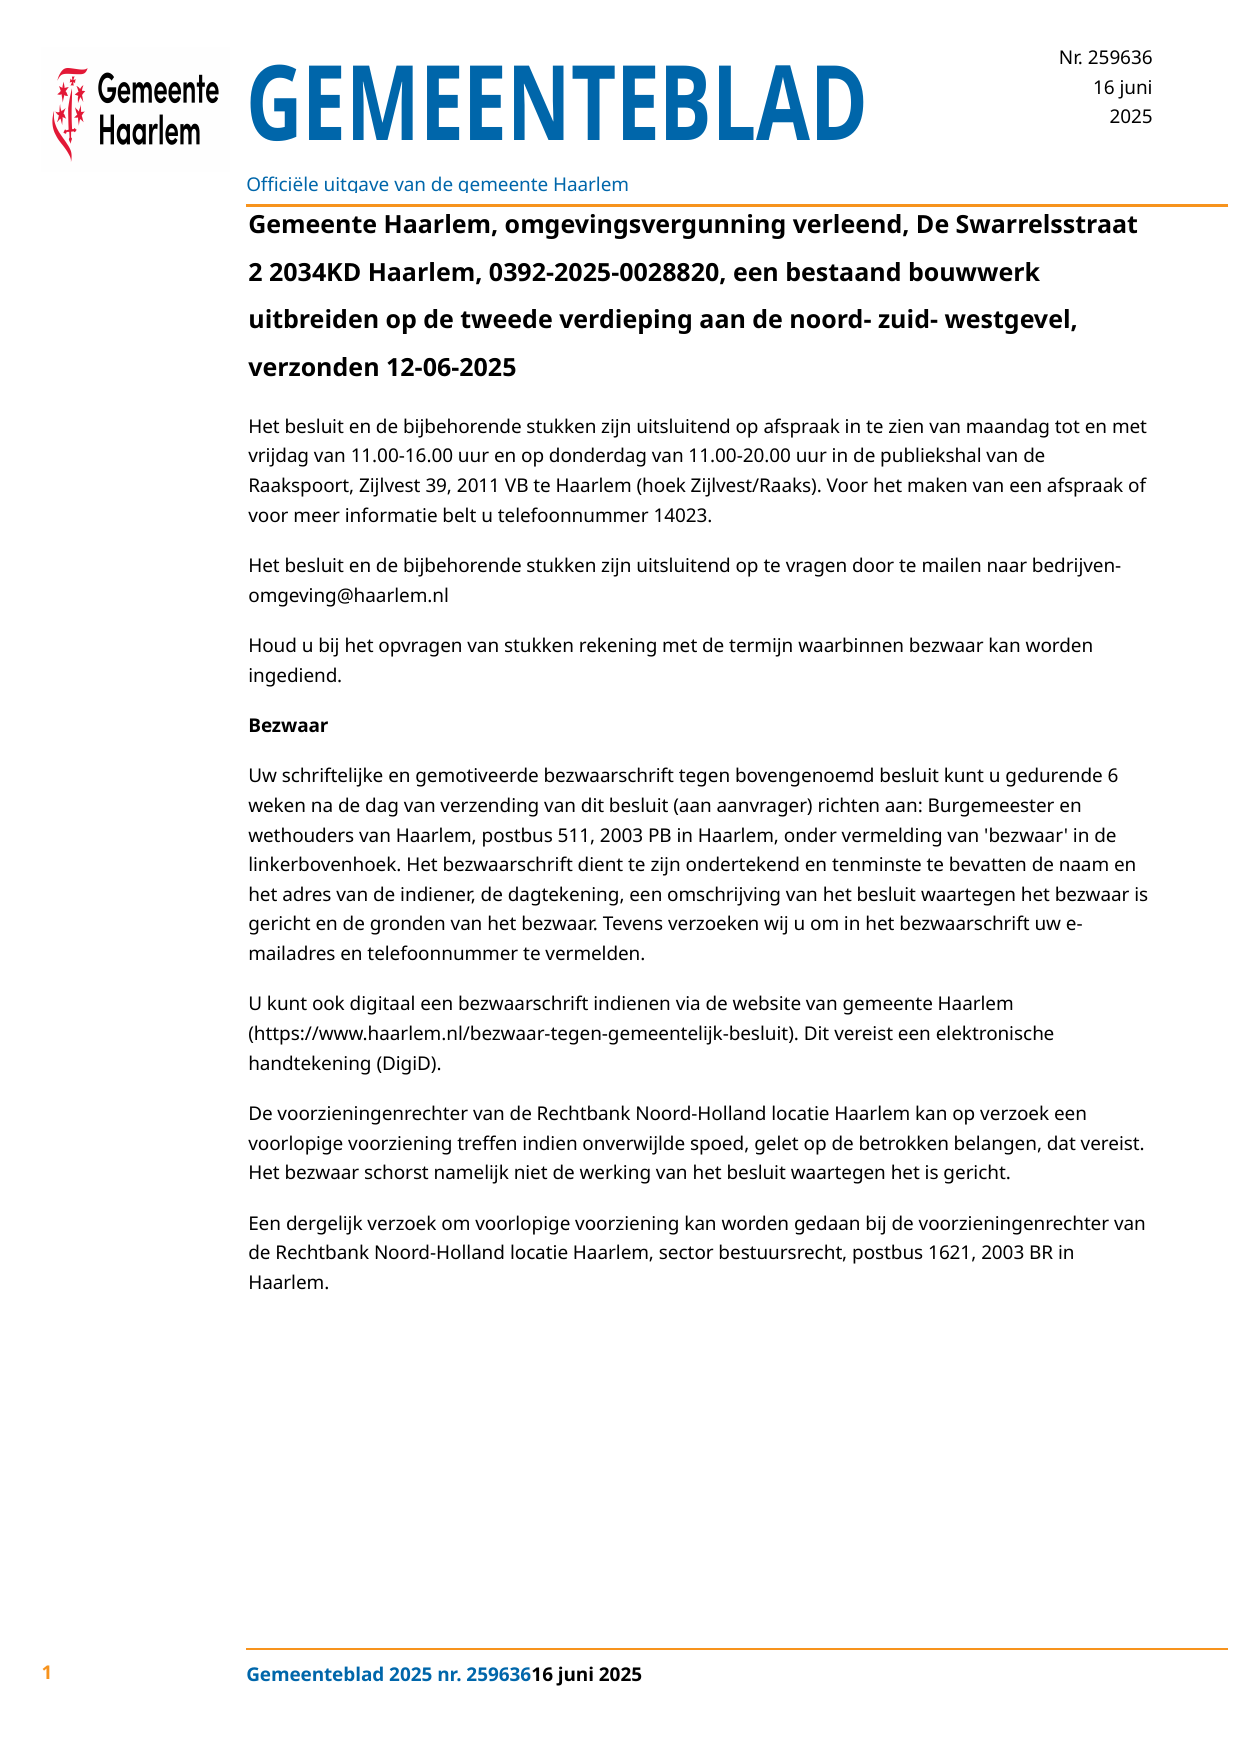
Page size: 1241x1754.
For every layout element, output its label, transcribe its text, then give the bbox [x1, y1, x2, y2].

text Uw schriftelijke en gemotiveerde bezwaarschrift tegen bovengenoemd besluit kunt u gedurende 6 weken na de dag van verzending van dit besluit (aan aanvrager) richten aan: Burgemeester en wethouders van Haarlem, postbus 511, 2003 PB in Haarlem, onder vermelding van 'bezwaar' in de linkerbovenhoek. Het bezwaarschrift dient te zijn ondertekend en tenminste te bevatten de naam en het adres van de indiener, de dagtekening, een omschrijving van het besluit waartegen het bezwaar is gericht en de gronden van het bezwaar. Tevens verzoeken wij u om in het bezwaarschrift uw e-mailadres en telefoonnummer te vermelden. [248, 763, 1152, 966]
text Het besluit en de bijbehorende stukken zijn uitsluitend op te vragen door te mailen naar bedrijven-omgeving@haarlem.nl [248, 552, 1152, 608]
text Houd u bij het opvragen van stukken rekening met de termijn waarbinnen bezwaar kan worden ingediend. [248, 632, 1152, 688]
text Bezwaar [248, 712, 1152, 738]
text De voorzieningenrechter van de Rechtbank Noord-Holland locatie Haarlem kan op verzoek een voorlopige voorziening treffen indien onverwijlde spoed, gelet op de betrokken belangen, dat vereist. Het bezwaar schorst namelijk niet de werking van het besluit waartegen het is gericht. [248, 1100, 1152, 1185]
text Een dergelijk verzoek om voorlopige voorziening kan worden gedaan bij de voorzieningenrechter van de Rechtbank Noord-Holland locatie Haarlem, sector bestuursrecht, postbus 1621, 2003 BR in Haarlem. [248, 1210, 1152, 1295]
text U kunt ook digitaal een bezwaarschrift indienen via de website van gemeente Haarlem (https://www.haarlem.nl/bezwaar-tegen-gemeentelijk-besluit). Dit vereist een elektronische handtekening (DigiD). [248, 991, 1152, 1076]
picture [41, 47, 231, 172]
text Gemeente Haarlem, omgevingsvergunning verleend, De Swarrelsstraat 2 2034KD Haarlem, 0392-2025-0028820, een bestaand bouwwerk uitbreiden op de tweede verdieping aan de noord- zuid- westgevel, verzonden 12-06-2025 [248, 207, 1152, 384]
text Het besluit en de bijbehorende stukken zijn uitsluitend op afspraak in te zien van maandag tot en met vrijdag van 11.00-16.00 uur en op donderdag van 11.00-20.00 uur in de publiekshal van de Raakspoort, Zijlvest 39, 2011 VB te Haarlem (hoek Zijlvest/Raaks). Voor het maken van een afspraak of voor meer informatie belt u telefoonnummer 14023. [248, 413, 1152, 528]
